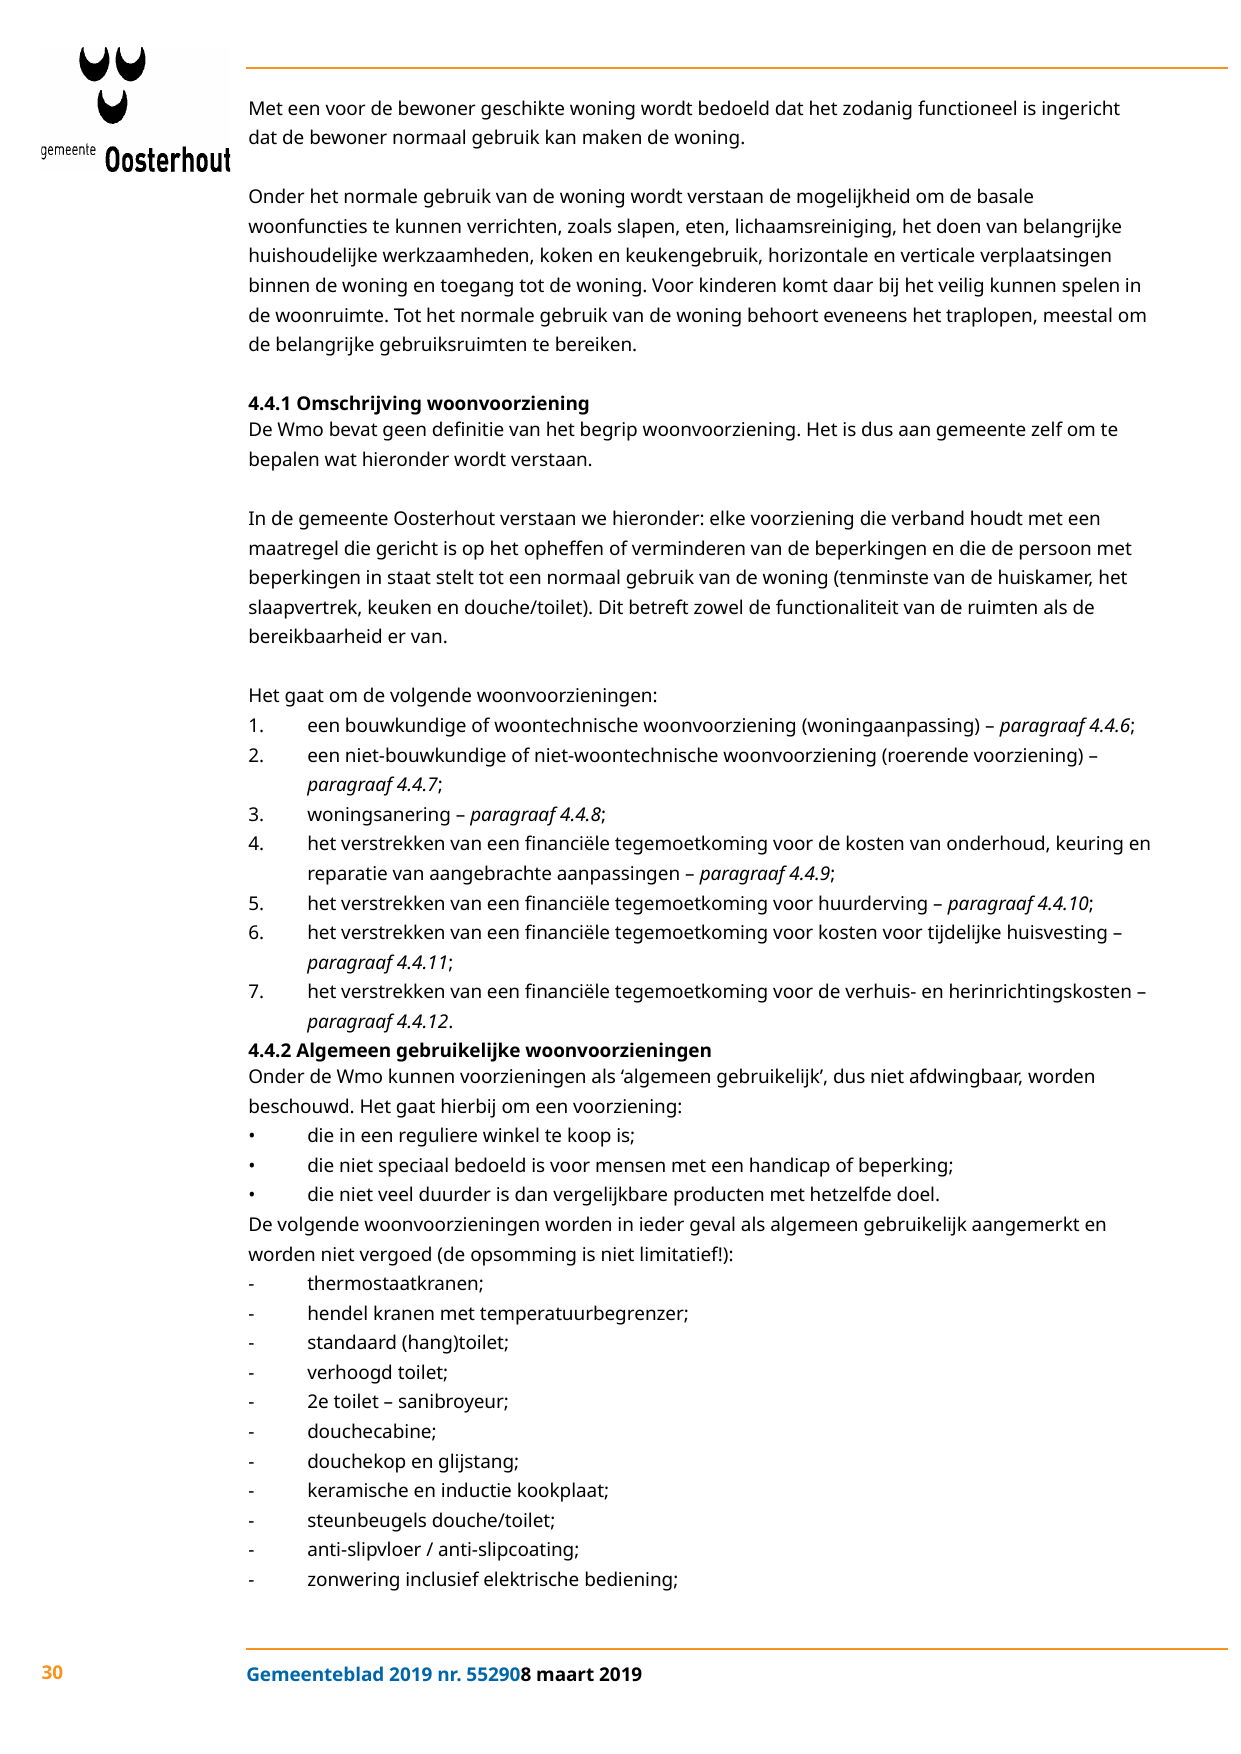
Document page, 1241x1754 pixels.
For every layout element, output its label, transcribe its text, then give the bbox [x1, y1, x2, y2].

list woningsanering – paragraaf 4.4.8; [248, 801, 1152, 827]
list een bouwkundige of woontechnische woonvoorziening (woningaanpassing) – paragraaf 4.4.6; [248, 712, 1152, 738]
text Onder de Wmo kunnen voorzieningen als ‘algemeen gebruikelijk’, dus niet afdwingbaar, worden beschouwd. Het gaat hierbij om een voorziening: [248, 1063, 1152, 1119]
list zonwering inclusief elektrische bediening; [248, 1566, 1152, 1592]
list die in een reguliere winkel te koop is; [248, 1122, 1152, 1148]
list een niet-bouwkundige of niet-woontechnische woonvoorziening (roerende voorziening) – paragraaf 4.4.7; [248, 742, 1152, 797]
text Met een voor de bewoner geschikte woning wordt bedoeld dat het zodanig functioneel is ingericht dat de bewoner normaal gebruik kan maken de woning. [248, 95, 1152, 150]
list het verstrekken van een financiële tegemoetkoming voor kosten voor tijdelijke huisvesting – paragraaf 4.4.11; [248, 919, 1152, 974]
list het verstrekken van een financiële tegemoetkoming voor huurderving – paragraaf 4.4.10; [248, 890, 1152, 915]
list steunbeugels douche/toilet; [248, 1507, 1152, 1533]
list douchekop en glijstang; [248, 1448, 1152, 1474]
text In de gemeente Oosterhout verstaan we hieronder: elke voorziening die verband houdt met een maatregel die gericht is op het opheffen of verminderen van de beperkingen en die de persoon met beperkingen in staat stelt tot een normaal gebruik van de woning (tenminste van de huiskamer, het slaapvertrek, keuken en douche/toilet). Dit betreft zowel de functionaliteit van de ruimten als de bereikbaarheid er van. [248, 505, 1152, 649]
list die niet speciaal bedoeld is voor mensen met een handicap of beperking; [248, 1152, 1152, 1178]
picture [41, 47, 231, 172]
text Onder het normale gebruik van de woning wordt verstaan de mogelijkheid om de basale woonfuncties te kunnen verrichten, zoals slapen, eten, lichaamsreiniging, het doen van belangrijke huishoudelijke werkzaamheden, koken en keukengebruik, horizontale en verticale verplaatsingen binnen de woning en toegang tot de woning. Voor kinderen komt daar bij het veilig kunnen spelen in de woonruimte. Tot het normale gebruik van de woning behoort eveneens het traplopen, meestal om de belangrijke gebruiksruimten te bereiken. [248, 183, 1152, 357]
list keramische en inductie kookplaat; [248, 1477, 1152, 1503]
list 2e toilet – sanibroyeur; [248, 1389, 1152, 1414]
list hendel kranen met temperatuurbegrenzer; [248, 1300, 1152, 1326]
text Het gaat om de volgende woonvoorzieningen: [248, 683, 1152, 708]
text 4.4.1 Omschrijving woonvoorziening [248, 391, 1152, 416]
text 4.4.2 Algemeen gebruikelijke woonvoorzieningen [248, 1038, 1152, 1063]
list het verstrekken van een financiële tegemoetkoming voor de verhuis- en herinrichtingskosten – paragraaf 4.4.12. [248, 978, 1152, 1034]
list die niet veel duurder is dan vergelijkbare producten met hetzelfde doel. [248, 1182, 1152, 1207]
list verhoogd toilet; [248, 1359, 1152, 1385]
text De volgende woonvoorzieningen worden in ieder geval als algemeen gebruikelijk aangemerkt en worden niet vergoed (de opsomming is niet limitatief!): [248, 1211, 1152, 1267]
list thermostaatkranen; [248, 1270, 1152, 1296]
list standaard (hang)toilet; [248, 1329, 1152, 1355]
list anti-slipvloer / anti-slipcoating; [248, 1537, 1152, 1562]
list het verstrekken van een financiële tegemoetkoming voor de kosten van onderhoud, keuring en reparatie van aangebrachte aanpassingen – paragraaf 4.4.9; [248, 831, 1152, 886]
text De Wmo bevat geen definitie van het begrip woonvoorziening. Het is dus aan gemeente zelf om te bepalen wat hieronder wordt verstaan. [248, 416, 1152, 472]
list douchecabine; [248, 1418, 1152, 1444]
